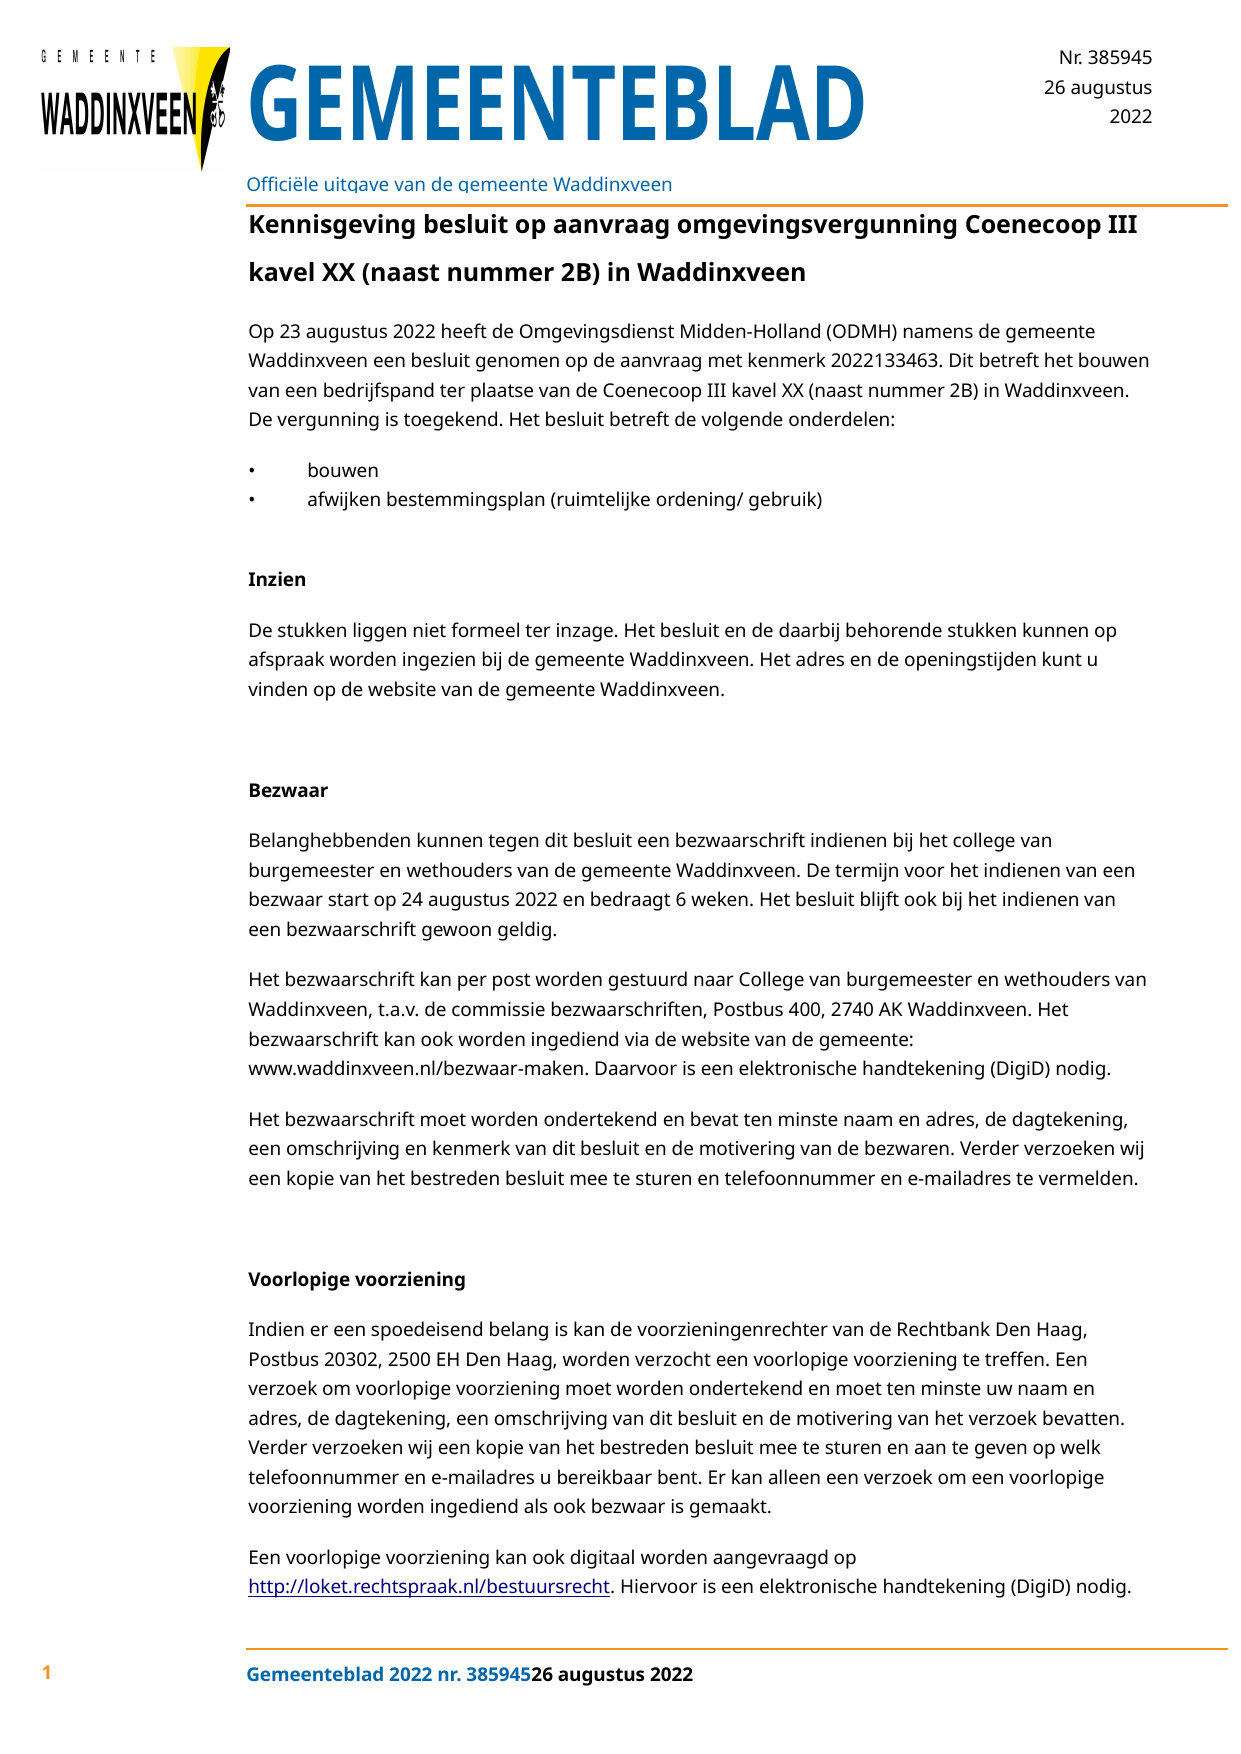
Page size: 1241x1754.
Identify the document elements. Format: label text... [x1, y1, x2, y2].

text Indien er een spoedeisend belang is kan de voorzieningenrechter van de Rechtbank Den Haag, Postbus 20302, 2500 EH Den Haag, worden verzocht een voorlopige voorziening te treffen. Een verzoek om voorlopige voorziening moet worden ondertekend en moet ten minste uw naam en adres, de dagtekening, een omschrijving van dit besluit en de motivering van het verzoek bevatten. Verder verzoeken wij een kopie van het bestreden besluit mee te sturen en aan te geven op welk telefoonnummer en e-mailadres u bereikbaar bent. Er kan alleen een verzoek om een voorlopige voorziening worden ingediend als ook bezwaar is gemaakt. [248, 1316, 1152, 1519]
picture [41, 47, 231, 172]
text Bezwaar [248, 777, 1152, 803]
text Een voorlopige voorziening kan ook digitaal worden aangevraagd op http://loket.rechtspraak.nl/bestuursrecht. Hiervoor is een elektronische handtekening (DigiD) nodig. [248, 1544, 1152, 1599]
text Kennisgeving besluit op aanvraag omgevingsvergunning Coenecoop III kavel XX (naast nummer 2B) in Waddinxveen [248, 207, 1152, 288]
text Het bezwaarschrift moet worden ondertekend en bevat ten minste naam en adres, de dagtekening, een omschrijving en kenmerk van dit besluit en de motivering van de bezwaren. Verder verzoeken wij een kopie van het bestreden besluit mee te sturen en telefoonnummer en e-mailadres te vermelden. [248, 1106, 1152, 1191]
list bouwen [248, 457, 1152, 483]
text Belanghebbenden kunnen tegen dit besluit een bezwaarschrift indienen bij het college van burgemeester en wethouders van de gemeente Waddinxveen. De termijn voor het indienen van een bezwaar start op 24 augustus 2022 en bedraagt 6 weken. Het besluit blijft ook bij het indienen van een bezwaarschrift gewoon geldig. [248, 827, 1152, 942]
text Het bezwaarschrift kan per post worden gestuurd naar College van burgemeester en wethouders van Waddinxveen, t.a.v. de commissie bezwaarschriften, Postbus 400, 2740 AK Waddinxveen. Het bezwaarschrift kan ook worden ingediend via de website van de gemeente: www.waddinxveen.nl/bezwaar-maken. Daarvoor is een elektronische handtekening (DigiD) nodig. [248, 967, 1152, 1081]
list afwijken bestemmingsplan (ruimtelijke ordening/ gebruik) [248, 487, 1152, 512]
text Op 23 augustus 2022 heeft de Omgevingsdienst Midden-Holland (ODMH) namens de gemeente Waddinxveen een besluit genomen op de aanvraag met kenmerk 2022133463. Dit betreft het bouwen van een bedrijfspand ter plaatse van de Coenecoop III kavel XX (naast nummer 2B) in Waddinxveen. De vergunning is toegekend. Het besluit betreft de volgende onderdelen: [248, 318, 1152, 432]
text Voorlopige voorziening [248, 1266, 1152, 1292]
text De stukken liggen niet formeel ter inzage. Het besluit en de daarbij behorende stukken kunnen op afspraak worden ingezien bij de gemeente Waddinxveen. Het adres en de openingstijden kunt u vinden op de website van de gemeente Waddinxveen. [248, 617, 1152, 702]
text Inzien [248, 567, 1152, 592]
